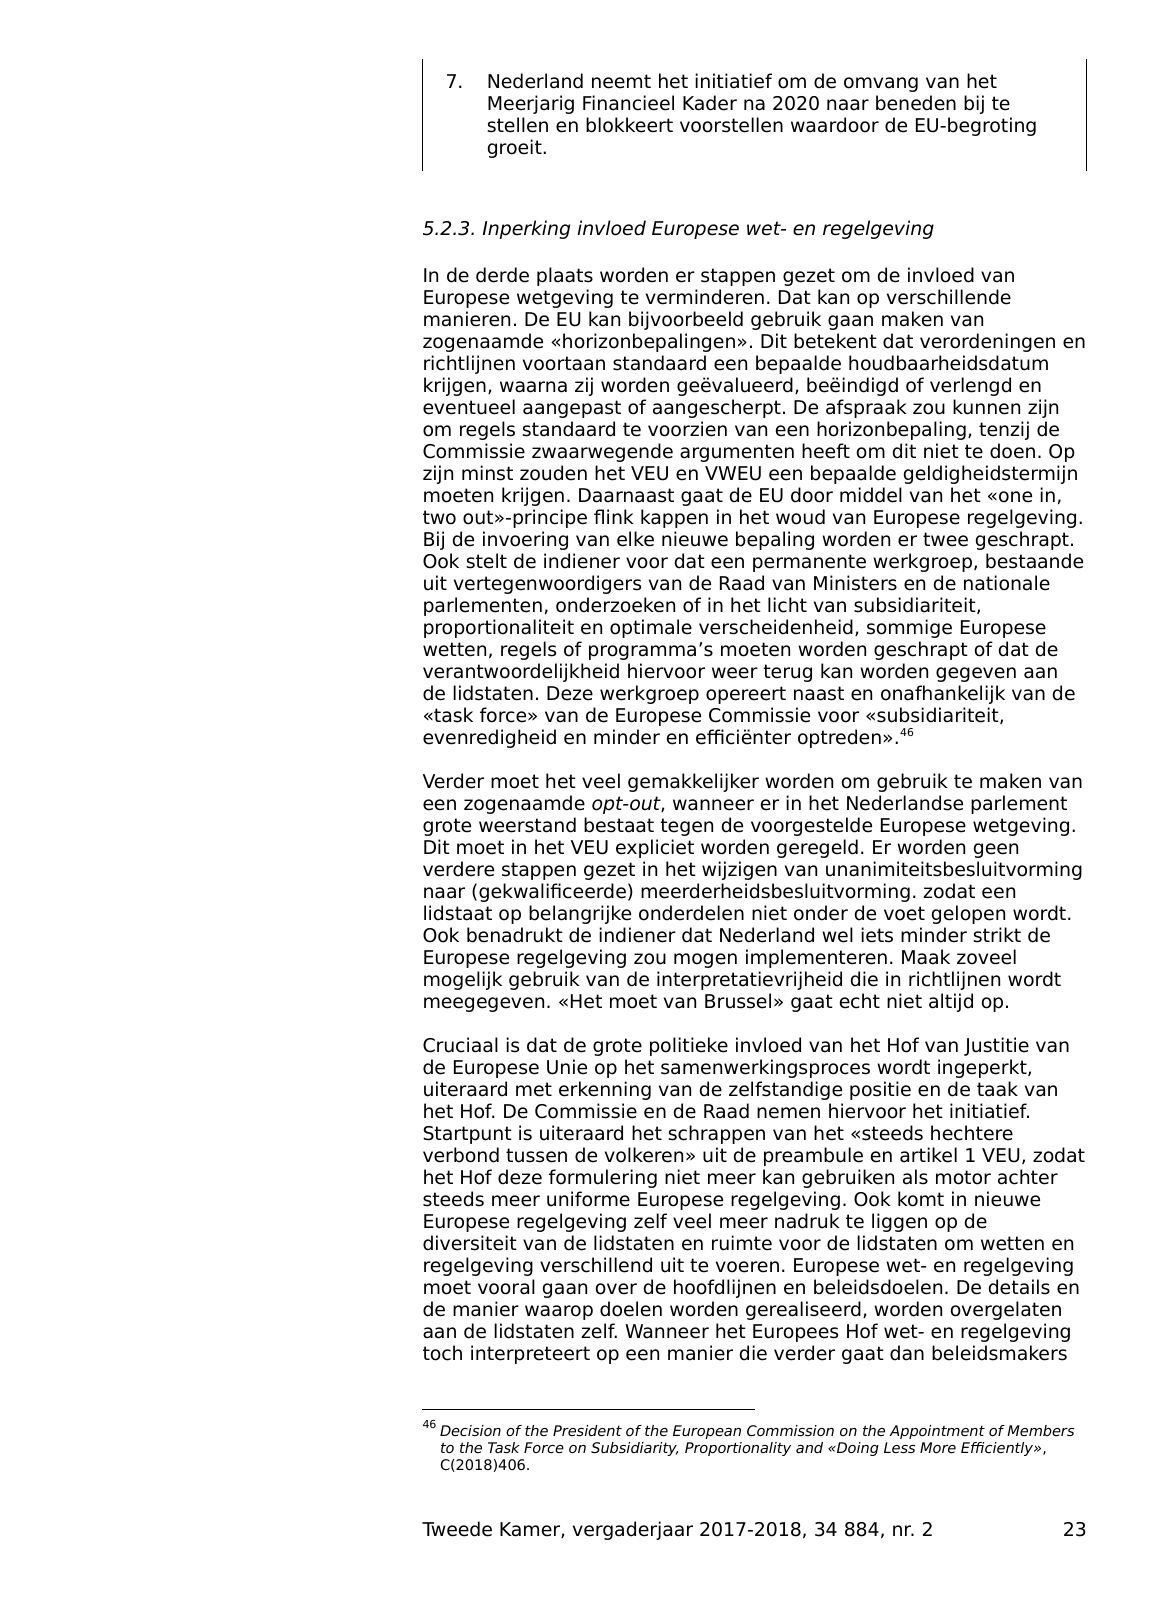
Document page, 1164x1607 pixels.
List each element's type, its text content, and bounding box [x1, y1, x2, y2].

table_header 7. Nederland neemt het initiatief om de omvang van het Meerjarig Financieel Kader na 2020 naar beneden bij te stellen en blokkeert voorstellen waardoor de EU-begroting groeit. [423, 59, 1086, 171]
text In de derde plaats worden er stappen gezet om de invloed van Europese wetgeving te verminderen. Dat kan op verschillende manieren. De EU kan bijvoorbeeld gebruik gaan maken van zogenaamde «horizonbepalingen». Dit betekent dat verordeningen en richtlijnen voortaan standaard een bepaalde houdbaarheidsdatum krijgen, waarna zij worden geëvalueerd, beëindigd of verlengd en eventueel aangepast of aangescherpt. De afspraak zou kunnen zijn om regels standaard te voorzien van een horizonbepaling, tenzij de Commissie zwaarwegende argumenten heeft om dit niet te doen. Op zijn minst zouden het VEU en VWEU een bepaalde geldigheidstermijn moeten krijgen. Daarnaast gaat de EU door middel van het «one in, two out»-principe flink kappen in het woud van Europese regelgeving. Bij de invoering van elke nieuwe bepaling worden er twee geschrapt. Ook stelt de indiener voor dat een permanente werkgroep, bestaande uit vertegenwoordigers van de Raad van Ministers en de nationale parlementen, onderzoeken of in het licht van subsidiariteit, proportionaliteit en optimale verscheidenheid, sommige Europese wetten, regels of programma’s moeten worden geschrapt of dat de verantwoordelijkheid hiervoor weer terug kan worden gegeven aan de lidstaten. Deze werkgroep opereert naast en onafhankelijk van de «task force» van de Europese Commissie voor «subsidiariteit, evenredigheid en minder en efficiënter optreden». [422, 265, 1087, 749]
text Decision of the President of the European Commission on the Appointment of Members to the Task Force on Subsidiarity, Proportionality and «Doing Less More Efficiently», C(2018)406. [422, 1418, 1087, 1474]
subtitle 5.2.3. Inperking invloed Europese wet- en regelgeving [422, 218, 1087, 240]
text Cruciaal is dat de grote politieke invloed van het Hof van Justitie van de Europese Unie op het samenwerkingsproces wordt ingeperkt, uiteraard met erkenning van de zelfstandige positie en de taak van het Hof. De Commissie en de Raad nemen hiervoor het initiatief. Startpunt is uiteraard het schrappen van het «steeds hechtere verbond tussen de volkeren» uit de preambule en artikel 1 VEU, zodat het Hof deze formulering niet meer kan gebruiken als motor achter steeds meer uniforme Europese regelgeving. Ook komt in nieuwe Europese regelgeving zelf veel meer nadruk te liggen op de diversiteit van de lidstaten en ruimte voor de lidstaten om wetten en regelgeving verschillend uit te voeren. Europese wet- en regelgeving moet vooral gaan over de hoofdlijnen en beleidsdoelen. De details en de manier waarop doelen worden gerealiseerd, worden overgelaten aan de lidstaten zelf. Wanneer het Europees Hof wet- en regelgeving toch interpreteert op een manier die verder gaat dan beleidsmakers [422, 1035, 1087, 1364]
text Verder moet het veel gemakkelijker worden om gebruik te maken van een zogenaamde opt-out, wanneer er in het Nederlandse parlement grote weerstand bestaat tegen de voorgestelde Europese wetgeving. Dit moet in het VEU expliciet worden geregeld. Er worden geen verdere stappen gezet in het wijzigen van unanimiteitsbesluitvorming naar (gekwalificeerde) meerderheidsbesluitvorming. zodat een lidstaat op belangrijke onderdelen niet onder de voet gelopen wordt. Ook benadrukt de indiener dat Nederland wel iets minder strikt de Europese regelgeving zou mogen implementeren. Maak zoveel mogelijk gebruik van de interpretatievrijheid die in richtlijnen wordt meegegeven. «Het moet van Brussel» gaat echt niet altijd op. [422, 771, 1087, 1013]
